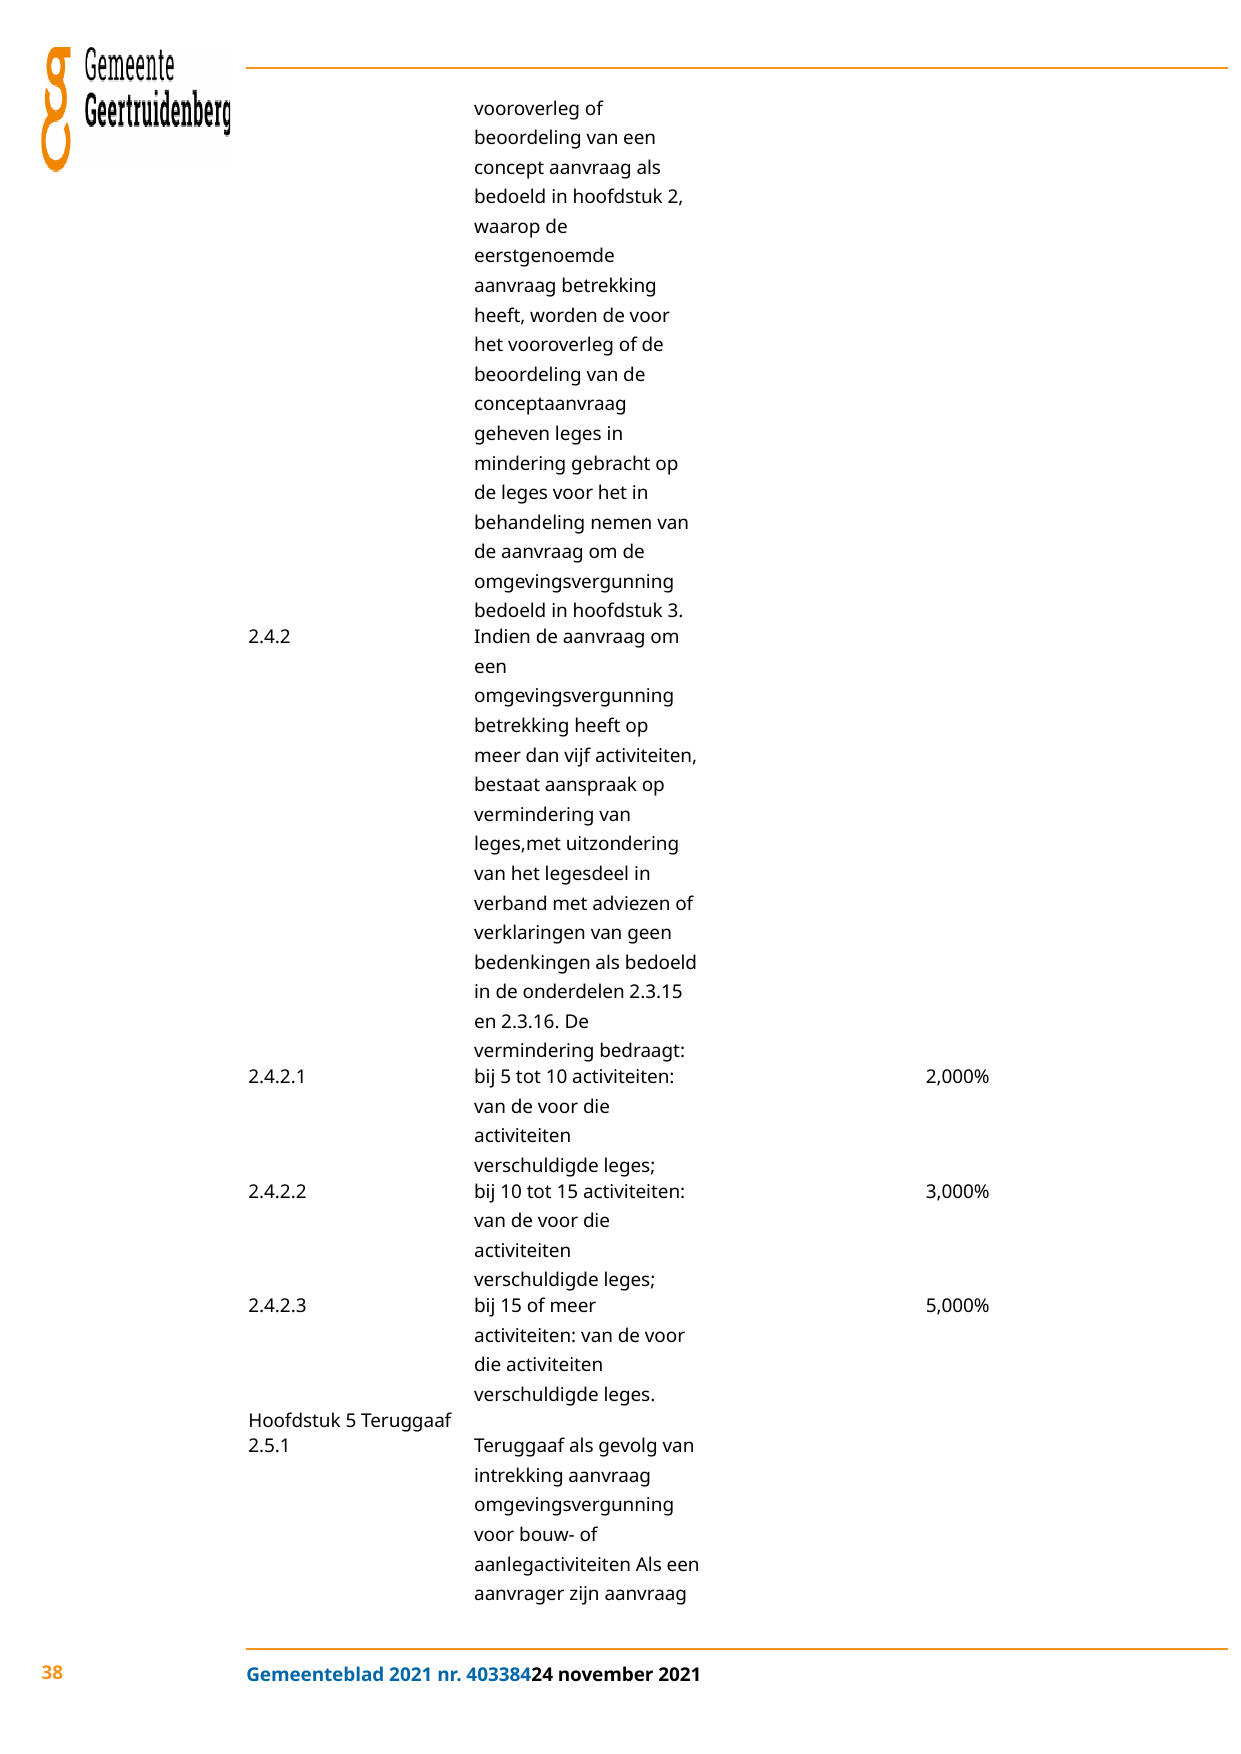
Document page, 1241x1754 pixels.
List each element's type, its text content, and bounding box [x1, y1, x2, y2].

table_cell [700, 1292, 926, 1407]
table_cell 5,000% [926, 1292, 1152, 1407]
table_cell vooroverleg of beoordeling van een concept aanvraag als bedoeld in hoofdstuk 2, waarop de eerstgenoemde aanvraag betrekking heeft, worden de voor het vooroverleg of de beoordeling van de conceptaanvraag geheven leges in mindering gebracht op de leges voor het in behandeling nemen van de aanvraag om de omgevingsvergunning bedoeld in hoofdstuk 3. [474, 95, 700, 623]
picture [41, 47, 231, 172]
table_cell 2,000% [926, 1063, 1152, 1178]
table_cell [926, 95, 1152, 623]
table_cell [700, 624, 926, 1063]
table_cell 2.4.2 [248, 624, 474, 1063]
table_cell 2.5.1 [248, 1433, 474, 1606]
table_cell bij 15 of meer activiteiten: van de voor die activiteiten verschuldigde leges. [474, 1292, 700, 1407]
table_cell [700, 1178, 926, 1292]
table_cell bij 5 tot 10 activiteiten: van de voor die activiteiten verschuldigde leges; [474, 1063, 700, 1178]
table_cell 2.4.2.2 [248, 1178, 474, 1292]
table_cell 3,000% [926, 1178, 1152, 1292]
table_cell 2.4.2.1 [248, 1063, 474, 1178]
table_cell [700, 95, 926, 623]
table_cell [700, 1063, 926, 1178]
table_cell [926, 1433, 1152, 1606]
table_cell Hoofdstuk 5 Teruggaaf [248, 1407, 1152, 1432]
table_cell Indien de aanvraag om een omgevingsvergunning betrekking heeft op meer dan vijf activiteiten, bestaat aanspraak op vermindering van leges,met uitzondering van het legesdeel in verband met adviezen of verklaringen van geen bedenkingen als bedoeld in de onderdelen 2.3.15 en 2.3.16. De vermindering bedraagt: [474, 624, 700, 1063]
table_cell [700, 1433, 926, 1606]
table_cell Teruggaaf als gevolg van intrekking aanvraag omgevingsvergunning voor bouw- of aanlegactiviteiten Als een aanvrager zijn aanvraag [474, 1433, 700, 1606]
table_cell [926, 624, 1152, 1063]
table_cell bij 10 tot 15 activiteiten: van de voor die activiteiten verschuldigde leges; [474, 1178, 700, 1292]
table_cell [248, 95, 474, 623]
table_cell 2.4.2.3 [248, 1292, 474, 1407]
